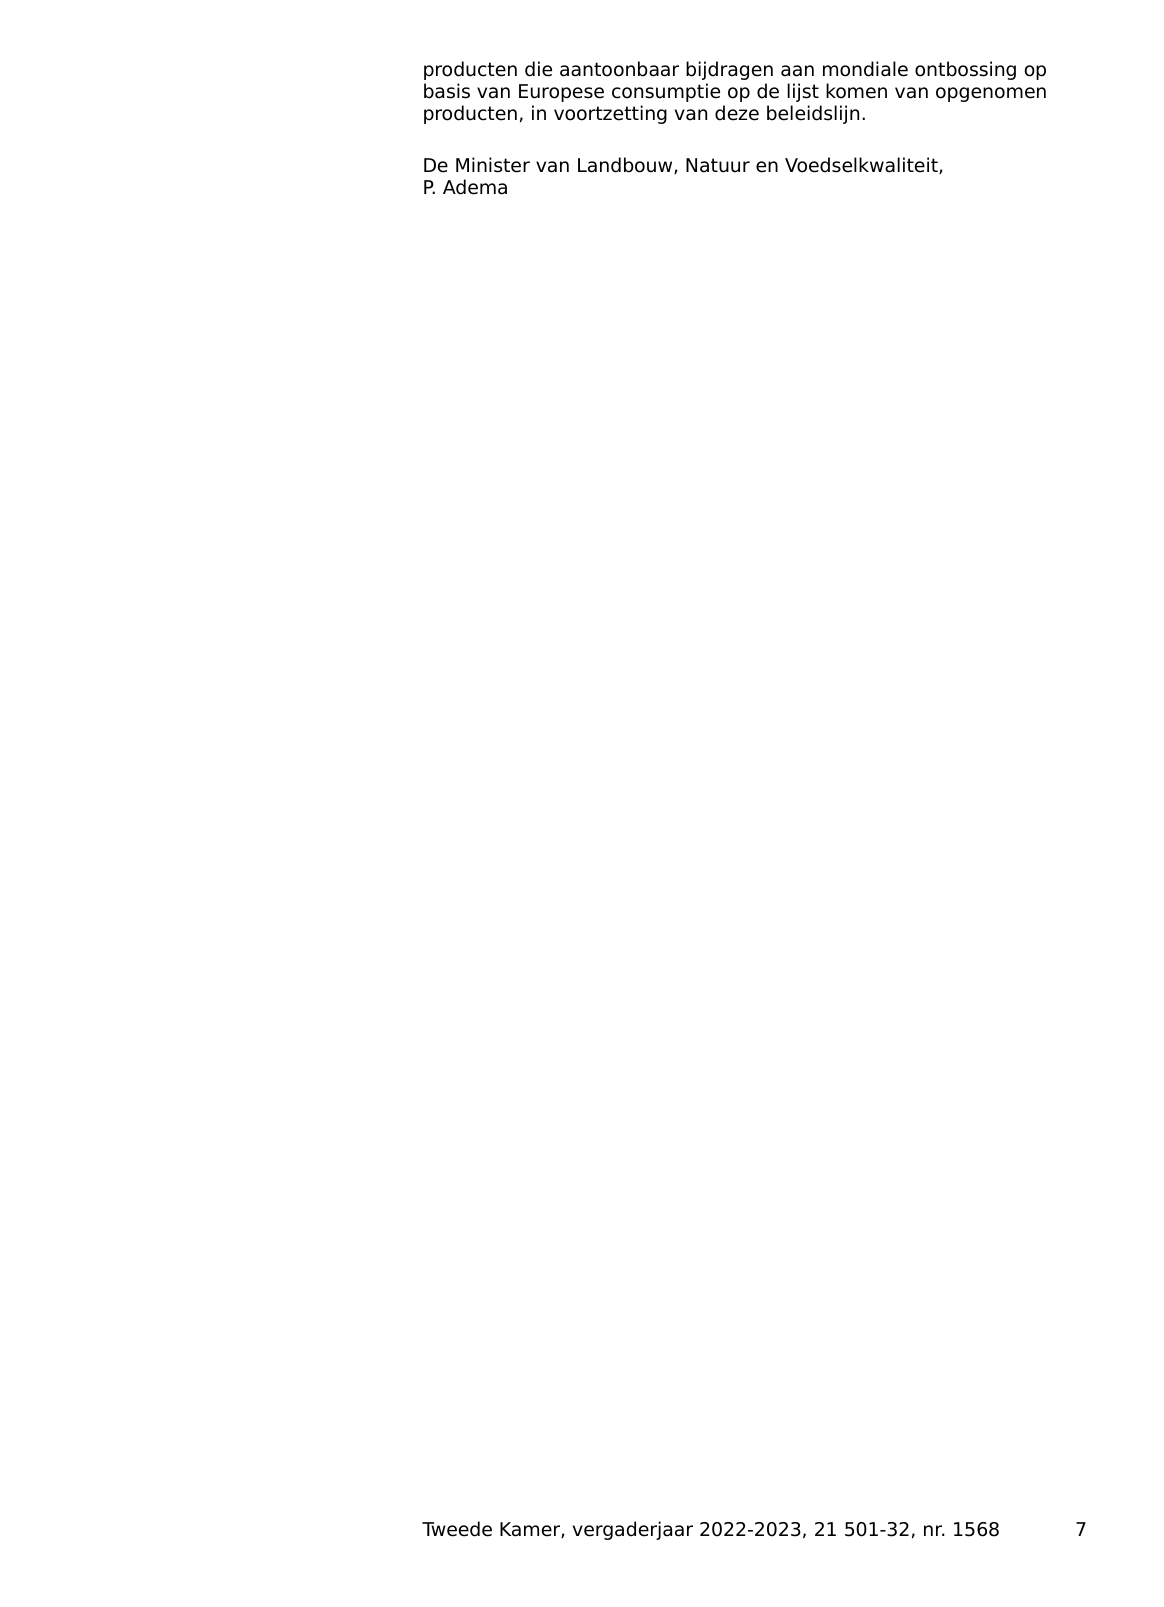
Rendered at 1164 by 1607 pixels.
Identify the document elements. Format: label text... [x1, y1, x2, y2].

text De Minister van Landbouw, Natuur en Voedselkwaliteit, P. Adema [422, 155, 1087, 199]
text producten die aantoonbaar bijdragen aan mondiale ontbossing op basis van Europese consumptie op de lijst komen van opgenomen producten, in voortzetting van deze beleidslijn. [422, 59, 1087, 125]
